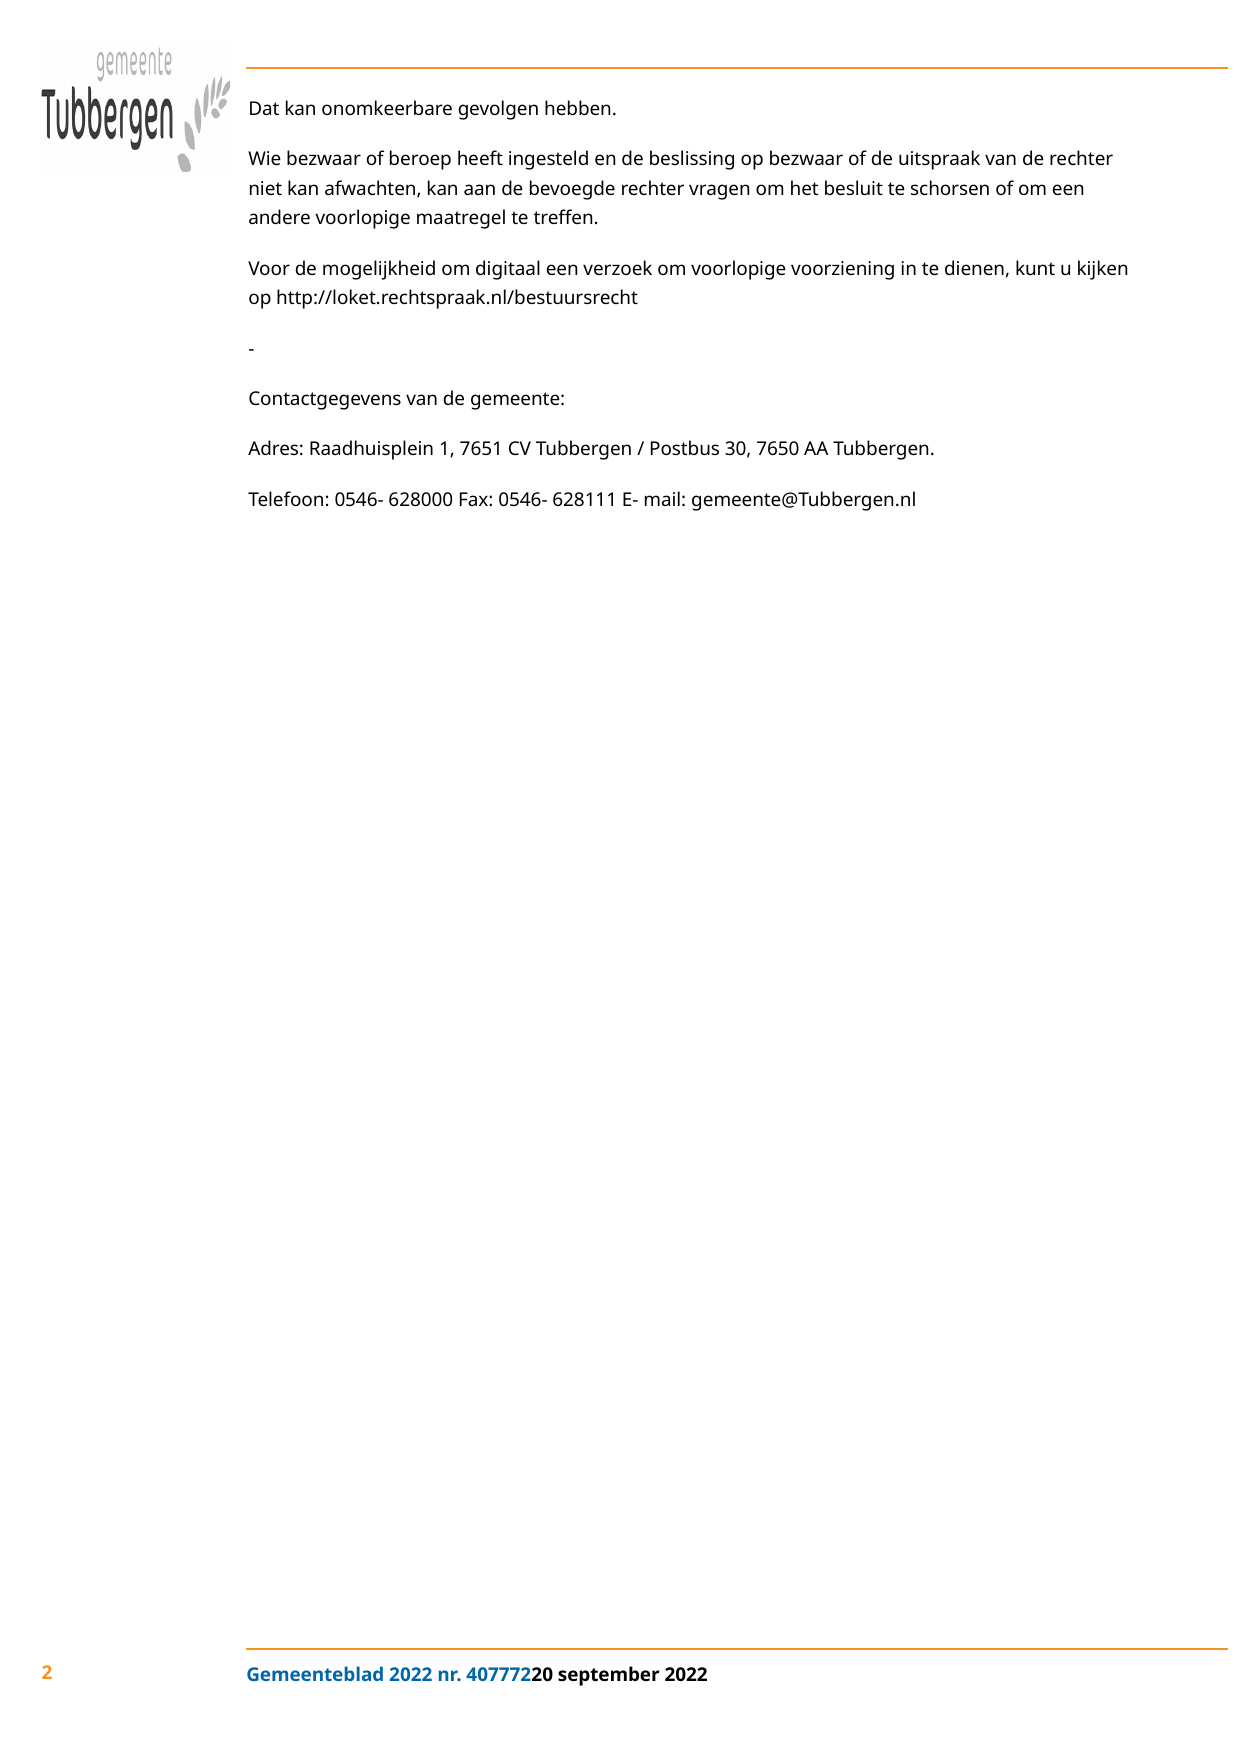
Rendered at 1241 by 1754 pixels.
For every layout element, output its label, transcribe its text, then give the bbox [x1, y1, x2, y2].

text Wie bezwaar of beroep heeft ingesteld en de beslissing op bezwaar of de uitspraak van de rechter niet kan afwachten, kan aan de bevoegde rechter vragen om het besluit te schorsen of om een andere voorlopige maatregel te treffen. [248, 145, 1152, 230]
text Voor de mogelijkheid om digitaal een verzoek om voorlopige voorziening in te dienen, kunt u kijken op http://loket.rechtspraak.nl/bestuursrecht [248, 255, 1152, 310]
text Contactgegevens van de gemeente: [248, 385, 1152, 411]
text Adres: Raadhuisplein 1, 7651 CV Tubbergen / Postbus 30, 7650 AA Tubbergen. [248, 436, 1152, 461]
text Telefoon: 0546- 628000 Fax: 0546- 628111 E- mail: gemeente@Tubbergen.nl [248, 486, 1152, 512]
text - [248, 335, 1152, 361]
picture [41, 47, 231, 172]
text Dat kan onomkeerbare gevolgen hebben. [248, 95, 1152, 121]
